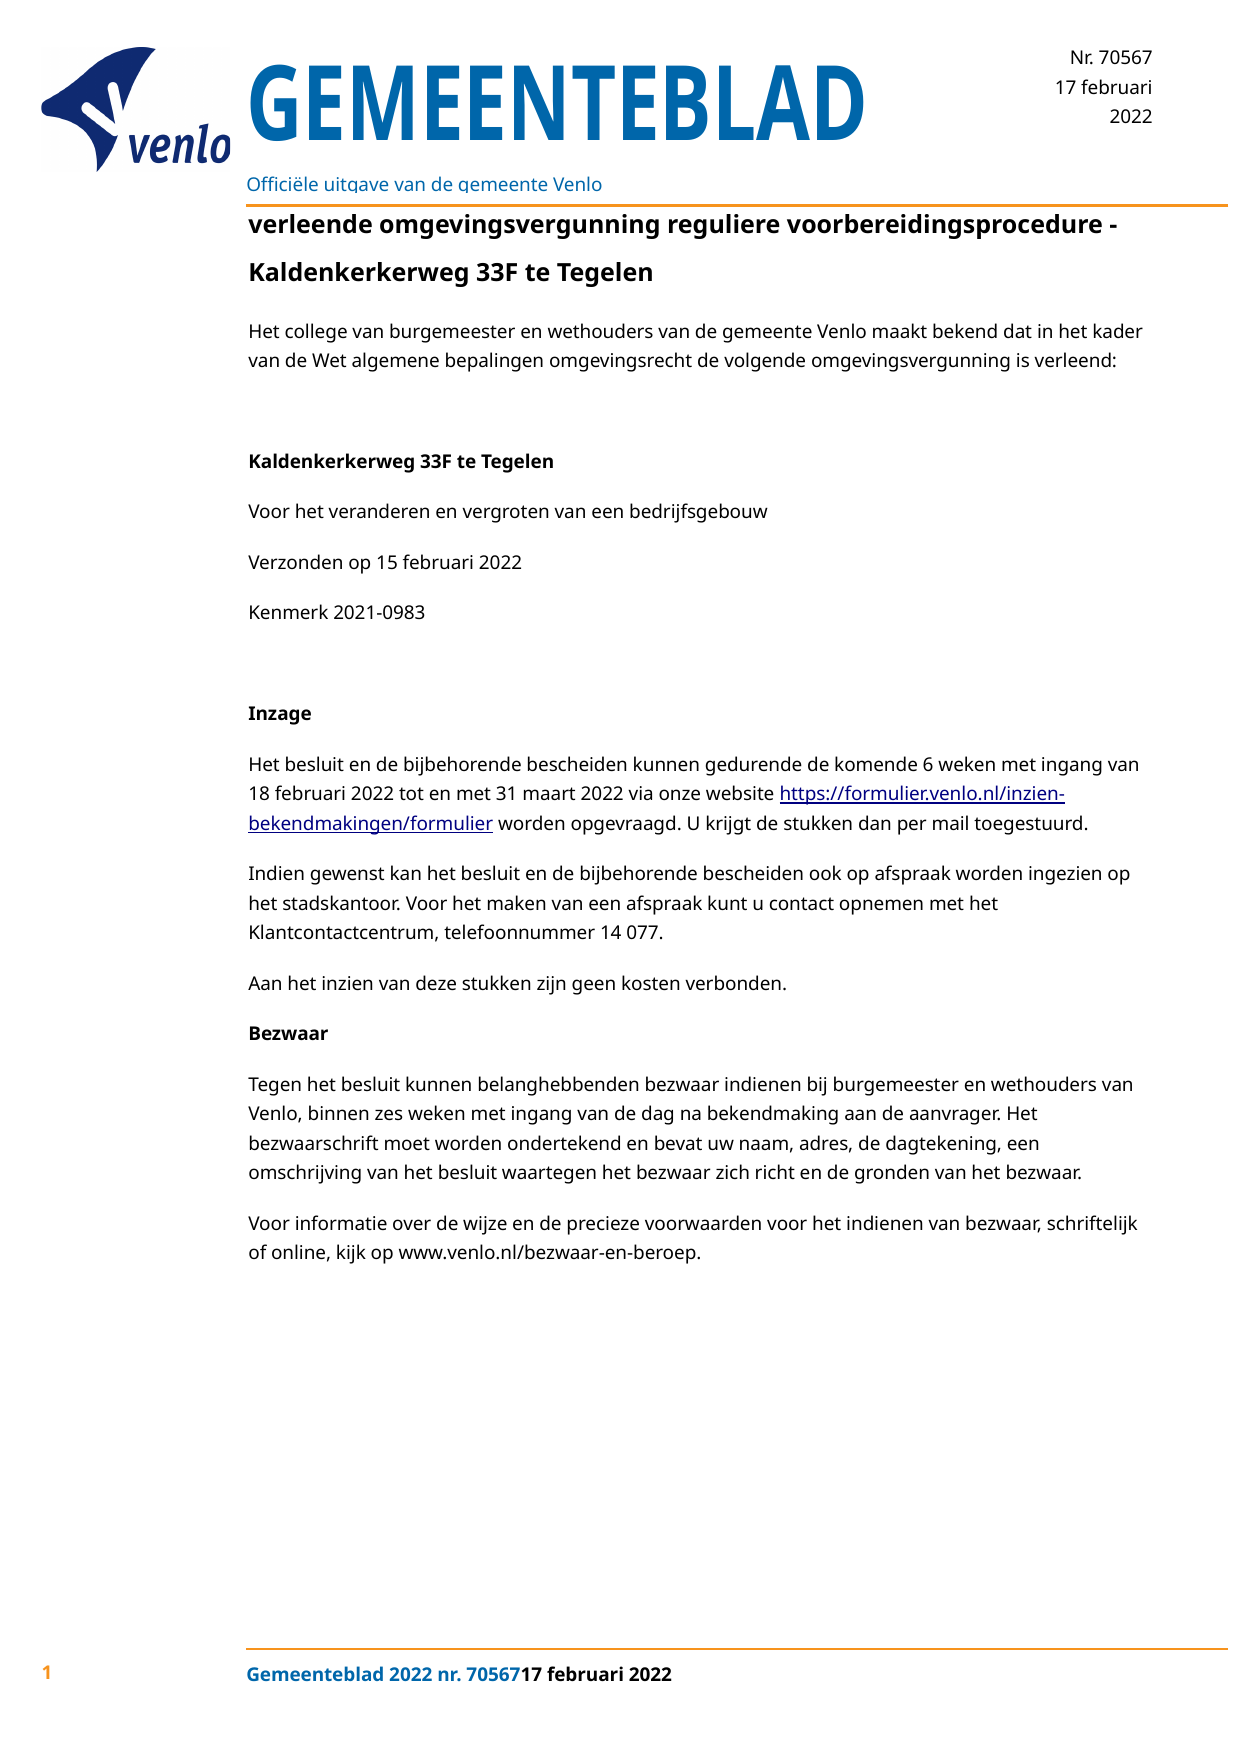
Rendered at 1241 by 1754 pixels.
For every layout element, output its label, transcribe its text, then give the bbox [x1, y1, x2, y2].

text Tegen het besluit kunnen belanghebbenden bezwaar indienen bij burgemeester en wethouders van Venlo, binnen zes weken met ingang van de dag na bekendmaking aan de aanvrager. Het bezwaarschrift moet worden ondertekend en bevat uw naam, adres, de dagtekening, een omschrijving van het besluit waartegen het bezwaar zich richt en de gronden van het bezwaar. [248, 1071, 1152, 1185]
text verleende omgevingsvergunning reguliere voorbereidingsprocedure - Kaldenkerkerweg 33F te Tegelen [248, 207, 1152, 288]
text Inzage [248, 700, 1152, 726]
picture [41, 47, 231, 172]
text Voor het veranderen en vergroten van een bedrijfsgebouw [248, 499, 1152, 524]
text Kaldenkerkerweg 33F te Tegelen [248, 448, 1152, 474]
text Bezwaar [248, 1020, 1152, 1046]
text Verzonden op 15 februari 2022 [248, 549, 1152, 575]
text Het besluit en de bijbehorende bescheiden kunnen gedurende de komende 6 weken met ingang van 18 februari 2022 tot en met 31 maart 2022 via onze website https://formulier.venlo.nl/inzien-bekendmakingen/formulier worden opgevraagd. U krijgt de stukken dan per mail toegestuurd. [248, 751, 1152, 836]
text Aan het inzien van deze stukken zijn geen kosten verbonden. [248, 970, 1152, 996]
text Indien gewenst kan het besluit en de bijbehorende bescheiden ook op afspraak worden ingezien op het stadskantoor. Voor het maken van een afspraak kunt u contact opnemen met het Klantcontactcentrum, telefoonnummer 14 077. [248, 860, 1152, 945]
text Voor informatie over de wijze en de precieze voorwaarden voor het indienen van bezwaar, schriftelijk of online, kijk op www.venlo.nl/bezwaar-en-beroep. [248, 1210, 1152, 1265]
text Kenmerk 2021-0983 [248, 599, 1152, 625]
text Het college van burgemeester en wethouders van de gemeente Venlo maakt bekend dat in het kader van de Wet algemene bepalingen omgevingsrecht de volgende omgevingsvergunning is verleend: [248, 318, 1152, 373]
